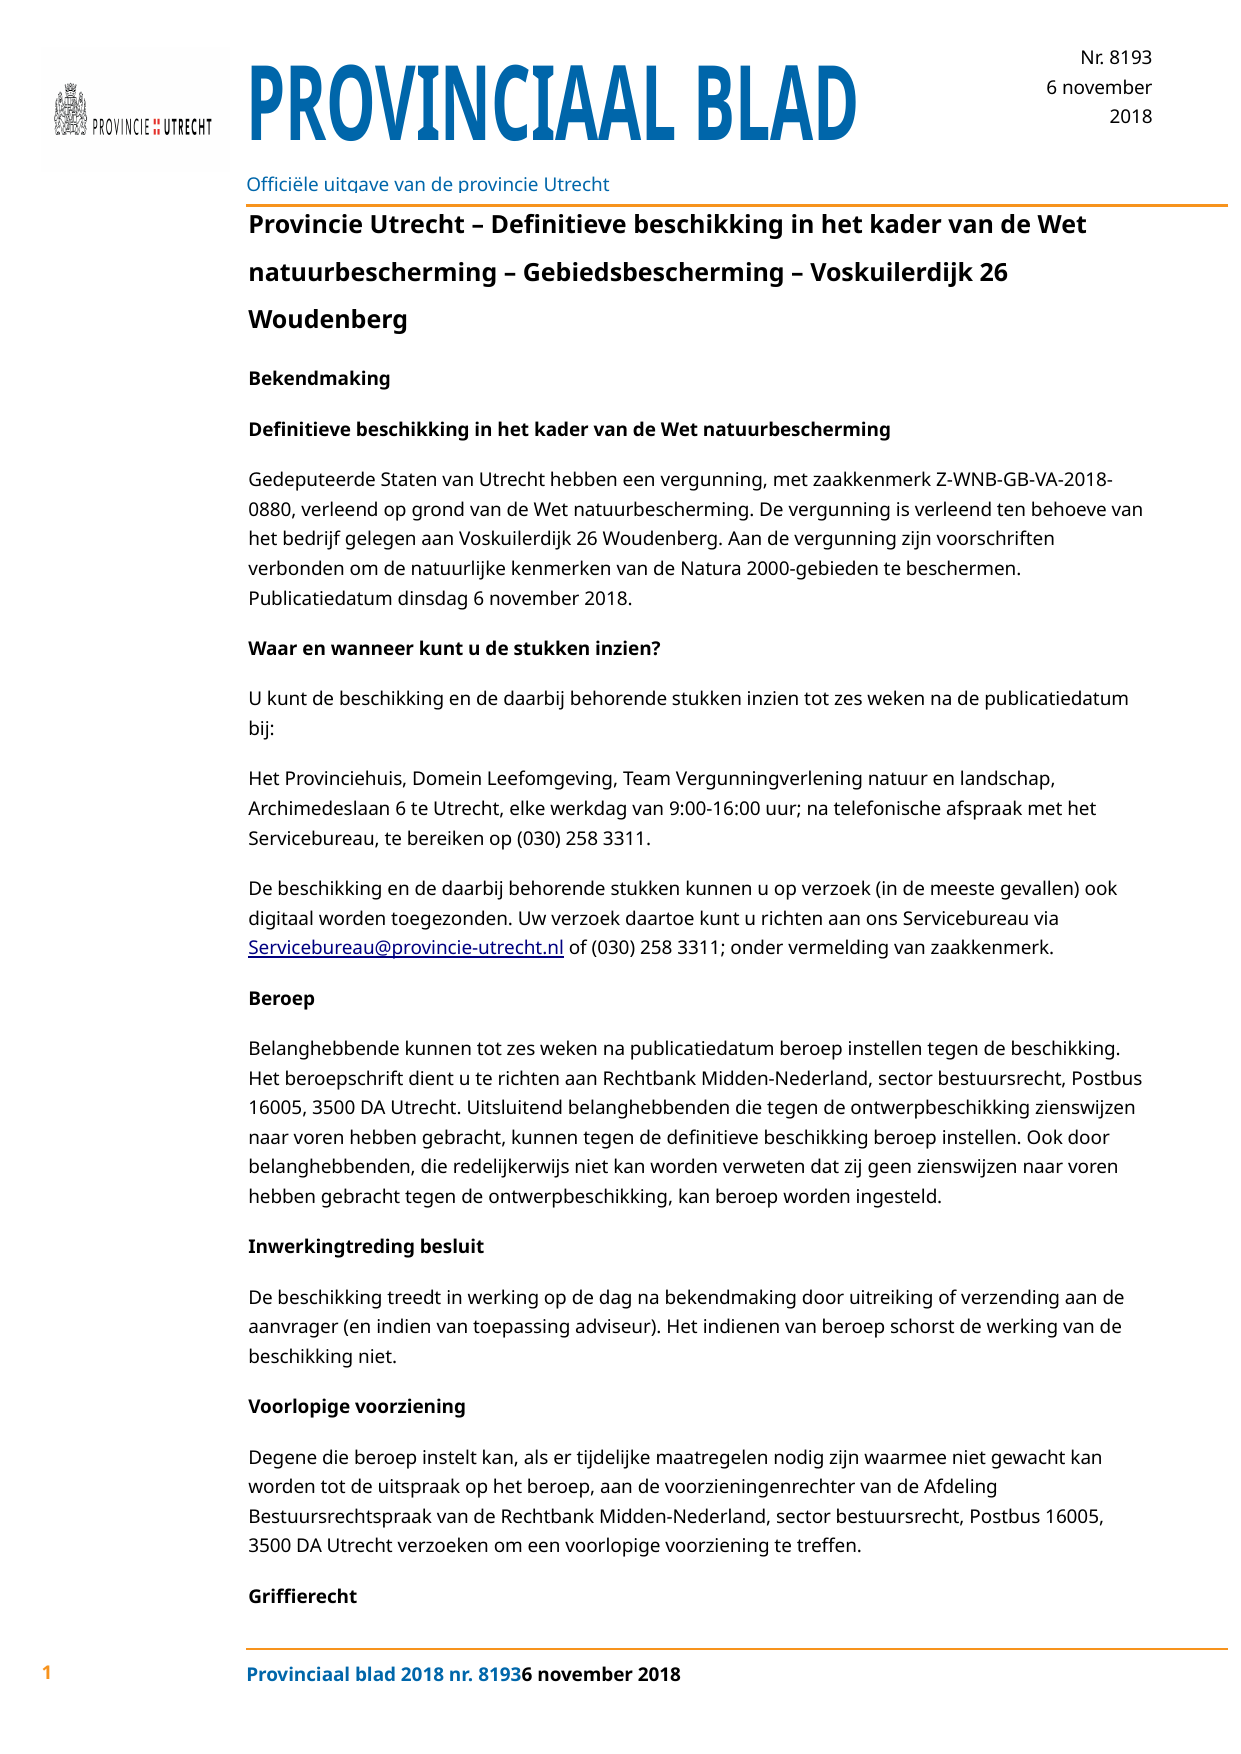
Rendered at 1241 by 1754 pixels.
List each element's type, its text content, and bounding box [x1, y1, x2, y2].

text Inwerkingtreding besluit [248, 1233, 1152, 1259]
picture [41, 47, 231, 172]
text Degene die beroep instelt kan, als er tijdelijke maatregelen nodig zijn waarmee niet gewacht kan worden tot de uitspraak op het beroep, aan de voorzieningenrechter van de Afdeling Bestuursrechtspraak van de Rechtbank Midden-Nederland, sector bestuursrecht, Postbus 16005, 3500 DA Utrecht verzoeken om een voorlopige voorziening te treffen. [248, 1444, 1152, 1558]
text Voorlopige voorziening [248, 1393, 1152, 1419]
text Waar en wanneer kunt u de stukken inzien? [248, 635, 1152, 661]
text Belanghebbende kunnen tot zes weken na publicatiedatum beroep instellen tegen de beschikking. Het beroepschrift dient u te richten aan Rechtbank Midden-Nederland, sector bestuursrecht, Postbus 16005, 3500 DA Utrecht. Uitsluitend belanghebbenden die tegen de ontwerpbeschikking zienswijzen naar voren hebben gebracht, kunnen tegen de definitieve beschikking beroep instellen. Ook door belanghebbenden, die redelijkerwijs niet kan worden verweten dat zij geen zienswijzen naar voren hebben gebracht tegen de ontwerpbeschikking, kan beroep worden ingesteld. [248, 1035, 1152, 1209]
text Beroep [248, 985, 1152, 1010]
text Provincie Utrecht – Definitieve beschikking in het kader van de Wet natuurbescherming – Gebiedsbescherming – Voskuilerdijk 26 Woudenberg [248, 207, 1152, 336]
text Het Provinciehuis, Domein Leefomgeving, Team Vergunningverlening natuur en landschap, Archimedeslaan 6 te Utrecht, elke werkdag van 9:00-16:00 uur; na telefonische afspraak met het Servicebureau, te bereiken op (030) 258 3311. [248, 766, 1152, 850]
text De beschikking treedt in werking op de dag na bekendmaking door uitreiking of verzending aan de aanvrager (en indien van toepassing adviseur). Het indienen van beroep schorst de werking van de beschikking niet. [248, 1284, 1152, 1369]
text Griffierecht [248, 1583, 1152, 1609]
text Gedeputeerde Staten van Utrecht hebben een vergunning, met zaakkenmerk Z-WNB-GB-VA-2018-0880, verleend op grond van de Wet natuurbescherming. De vergunning is verleend ten behoeve van het bedrijf gelegen aan Voskuilerdijk 26 Woudenberg. Aan de vergunning zijn voorschriften verbonden om de natuurlijke kenmerken van de Natura 2000-gebieden te beschermen. Publicatiedatum dinsdag 6 november 2018. [248, 466, 1152, 610]
text De beschikking en de daarbij behorende stukken kunnen u op verzoek (in de meeste gevallen) ook digitaal worden toegezonden. Uw verzoek daartoe kunt u richten aan ons Servicebureau via Servicebureau@provincie-utrecht.nl of (030) 258 3311; onder vermelding van zaakkenmerk. [248, 875, 1152, 960]
text U kunt de beschikking en de daarbij behorende stukken inzien tot zes weken na de publicatiedatum bij: [248, 686, 1152, 741]
text Bekendmaking [248, 366, 1152, 391]
text Definitieve beschikking in het kader van de Wet natuurbescherming [248, 416, 1152, 442]
